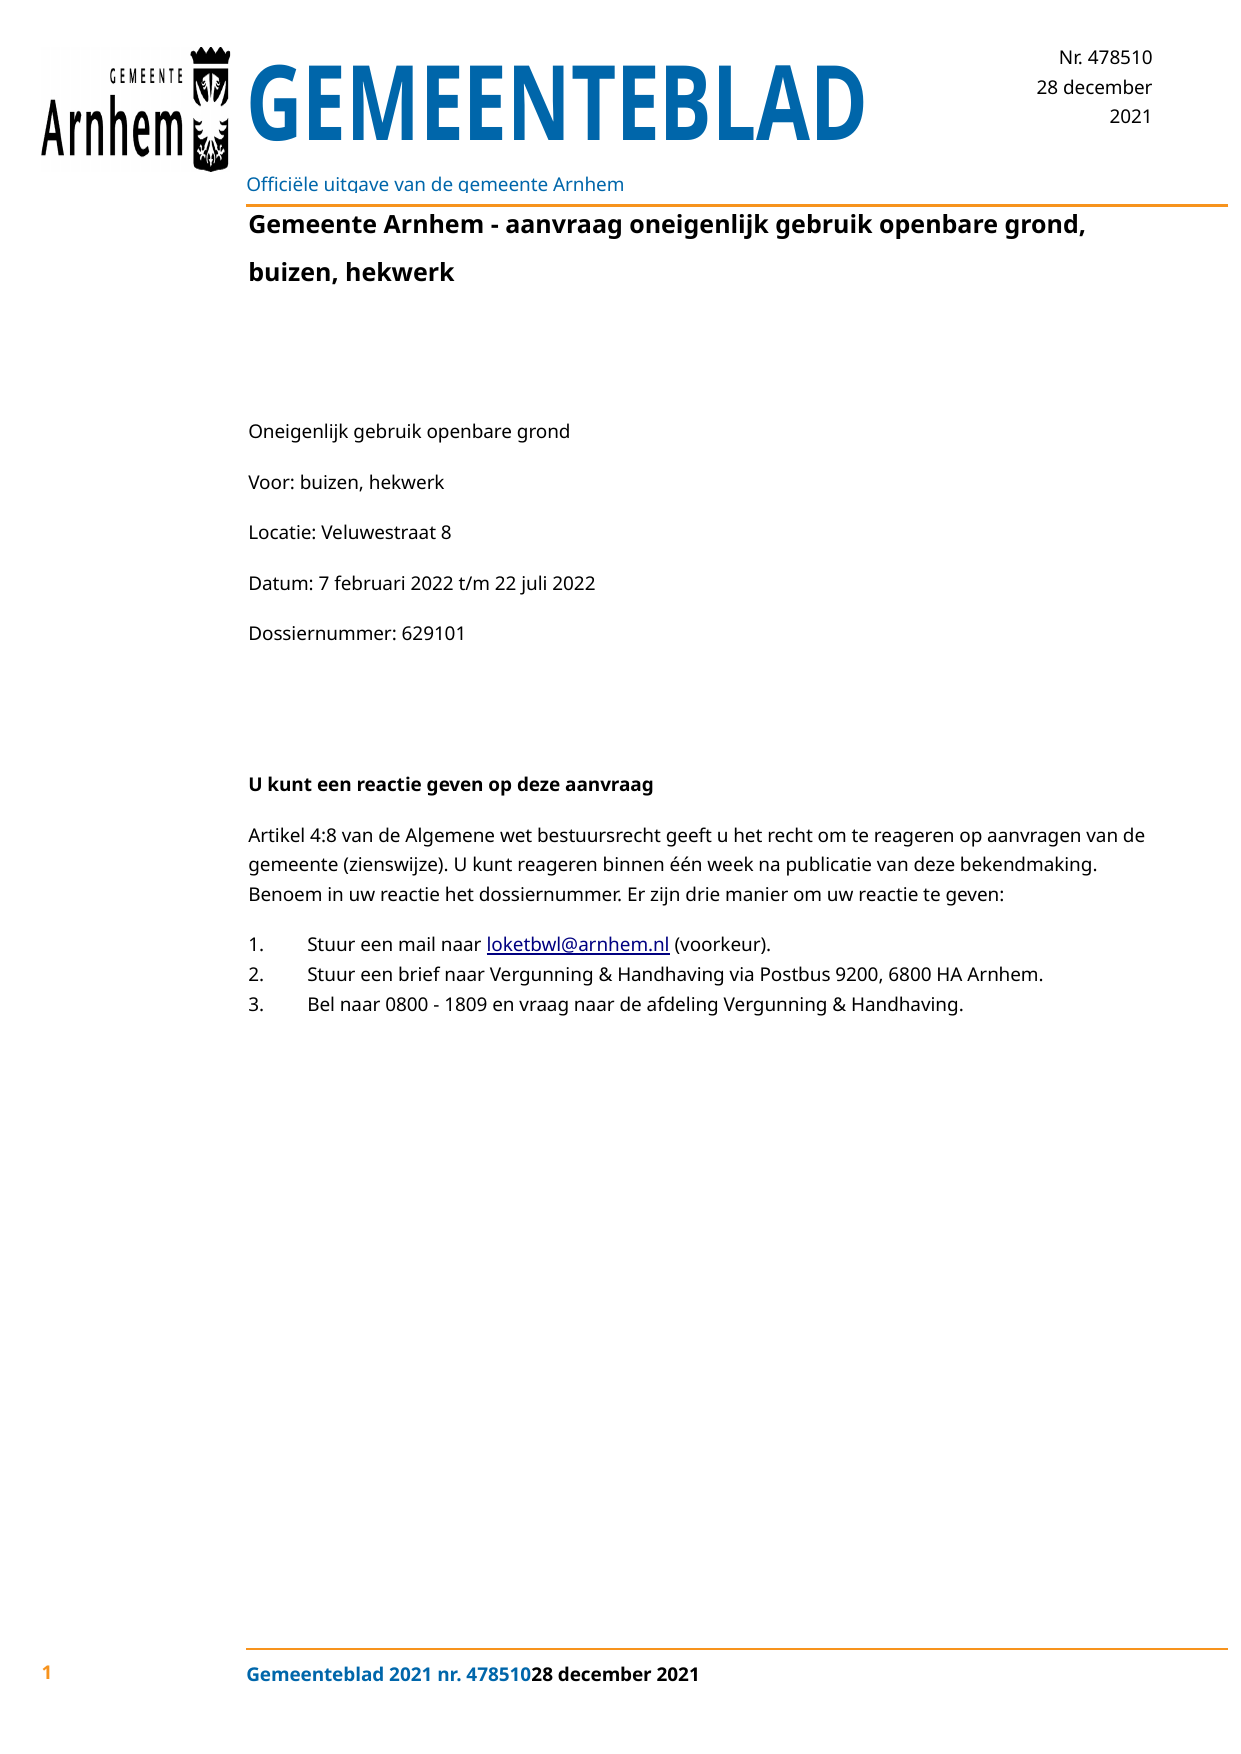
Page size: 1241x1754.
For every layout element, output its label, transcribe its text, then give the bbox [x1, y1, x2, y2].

text Artikel 4:8 van de Algemene wet bestuursrecht geeft u het recht om te reageren op aanvragen van de gemeente (zienswijze). U kunt reageren binnen één week na publicatie van deze bekendmaking. Benoem in uw reactie het dossiernummer. Er zijn drie manier om uw reactie te geven: [248, 822, 1152, 907]
text Dossiernummer: 629101 [248, 620, 1152, 646]
list Stuur een brief naar Vergunning & Handhaving via Postbus 9200, 6800 HA Arnhem. [248, 961, 1152, 987]
text Oneigenlijk gebruik openbare grond [248, 419, 1152, 444]
picture [41, 47, 231, 172]
text Datum: 7 februari 2022 t/m 22 juli 2022 [248, 570, 1152, 596]
text Voor: buizen, hekwerk [248, 469, 1152, 495]
text Gemeente Arnhem - aanvraag oneigenlijk gebruik openbare grond, buizen, hekwerk [248, 207, 1152, 288]
text Locatie: Veluwestraat 8 [248, 519, 1152, 545]
list Bel naar 0800 - 1809 en vraag naar de afdeling Vergunning & Handhaving. [248, 991, 1152, 1017]
text U kunt een reactie geven op deze aanvraag [248, 772, 1152, 797]
list Stuur een mail naar loketbwl@arnhem.nl (voorkeur). [248, 932, 1152, 957]
